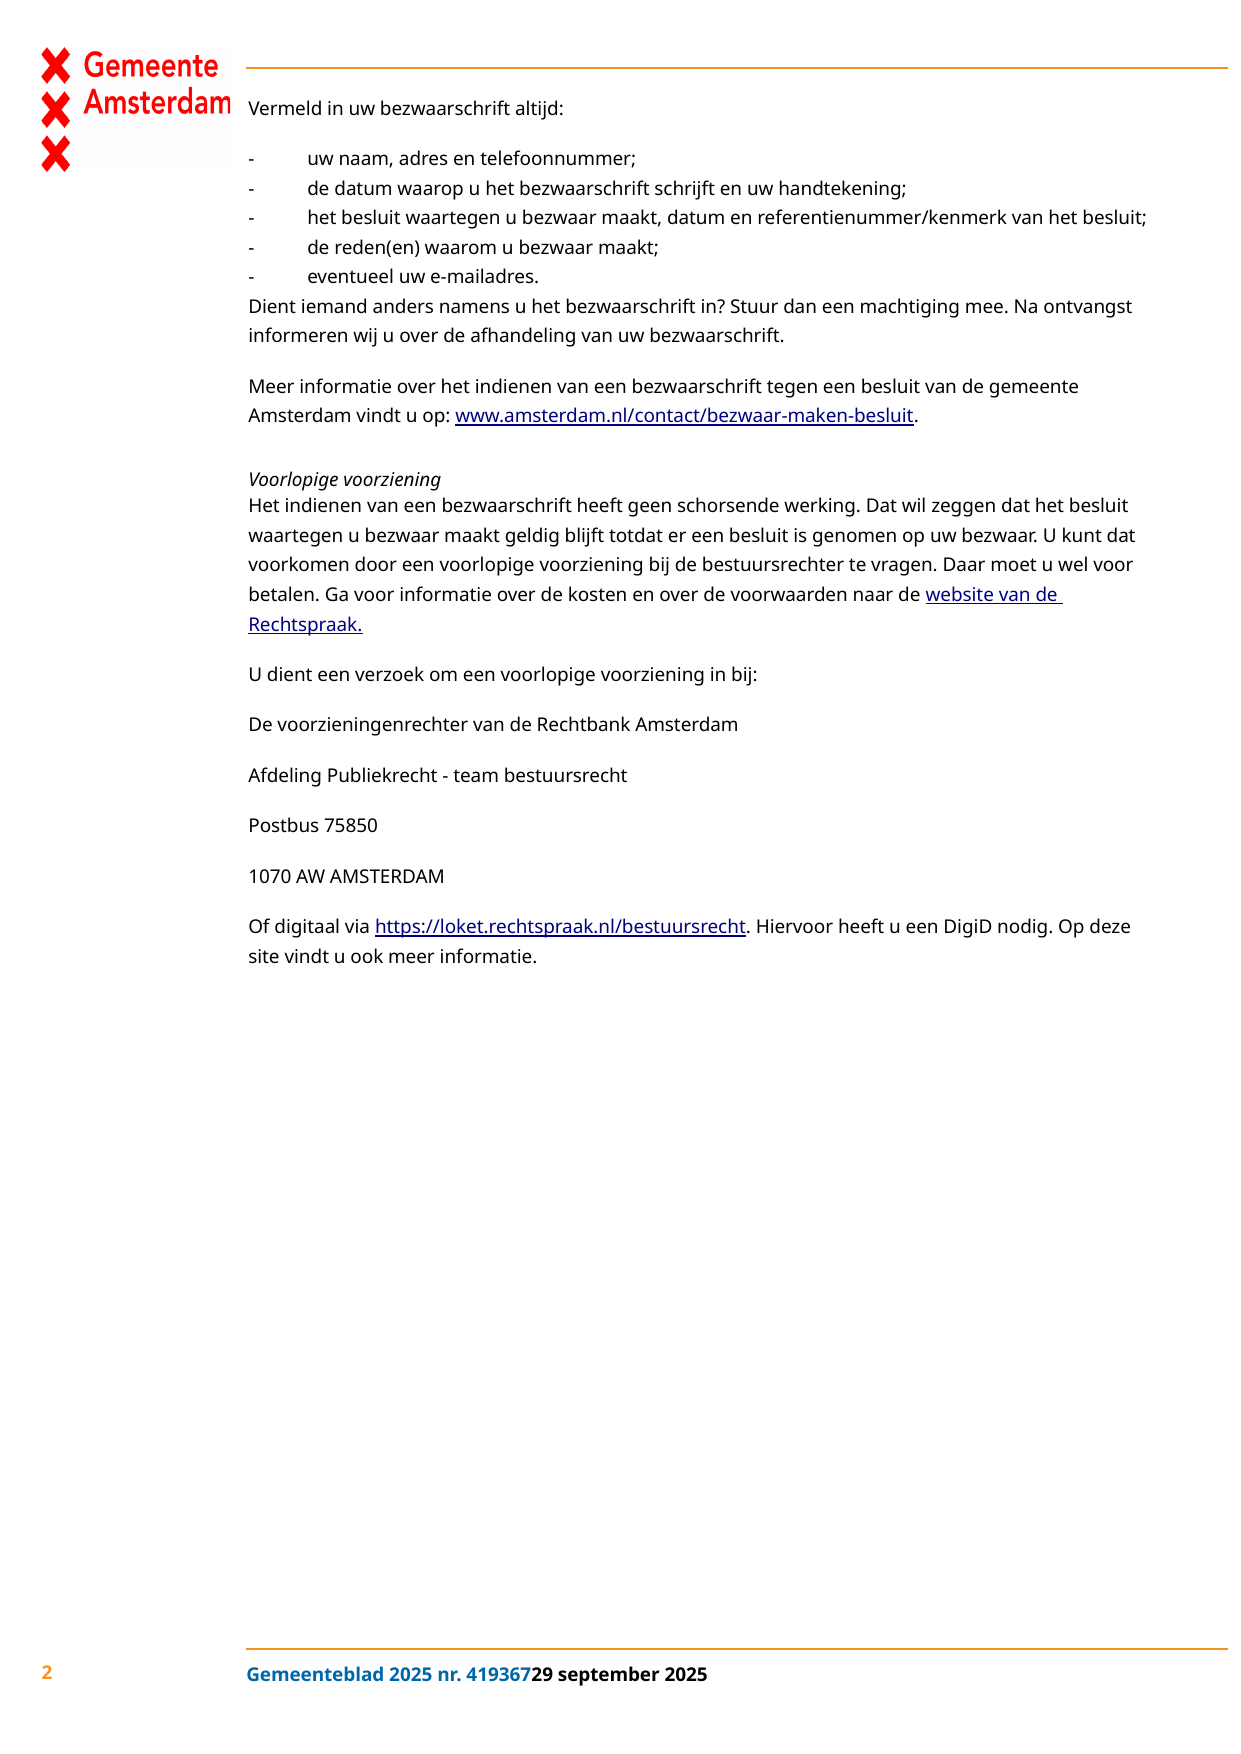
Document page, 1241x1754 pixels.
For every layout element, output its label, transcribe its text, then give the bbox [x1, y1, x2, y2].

text Vermeld in uw bezwaarschrift altijd: [248, 95, 1152, 121]
text 1070 AW AMSTERDAM [248, 863, 1152, 888]
list eventueel uw e-mailadres. [248, 263, 1152, 289]
text Meer informatie over het indienen van een bezwaarschrift tegen een besluit van de gemeente Amsterdam vindt u op: www.amsterdam.nl/contact/bezwaar-maken-besluit. [248, 373, 1152, 428]
text Het indienen van een bezwaarschrift heeft geen schorsende werking. Dat wil zeggen dat het besluit waartegen u bezwaar maakt geldig blijft totdat er een besluit is genomen op uw bezwaar. U kunt dat voorkomen door een voorlopige voorziening bij de bestuursrechter te vragen. Daar moet u wel voor betalen. Ga voor informatie over de kosten en over de voorwaarden naar de website van de Rechtspraak. [248, 492, 1152, 636]
list de datum waarop u het bezwaarschrift schrijft en uw handtekening; [248, 175, 1152, 201]
picture [41, 47, 231, 172]
list uw naam, adres en telefoonnummer; [248, 145, 1152, 171]
text Afdeling Publiekrecht - team bestuursrecht [248, 762, 1152, 788]
list het besluit waartegen u bezwaar maakt, datum en referentienummer/kenmerk van het besluit; [248, 204, 1152, 230]
text Dient iemand anders namens u het bezwaarschrift in? Stuur dan een machtiging mee. Na ontvangst informeren wij u over de afhandeling van uw bezwaarschrift. [248, 293, 1152, 348]
text U dient een verzoek om een voorlopige voorziening in bij: [248, 661, 1152, 687]
text Postbus 75850 [248, 812, 1152, 838]
list de reden(en) waarom u bezwaar maakt; [248, 234, 1152, 260]
text Voorlopige voorziening [248, 467, 1152, 492]
text Of digitaal via https://loket.rechtspraak.nl/bestuursrecht. Hiervoor heeft u een DigiD nodig. Op deze site vindt u ook meer informatie. [248, 913, 1152, 968]
text De voorzieningenrechter van de Rechtbank Amsterdam [248, 712, 1152, 737]
